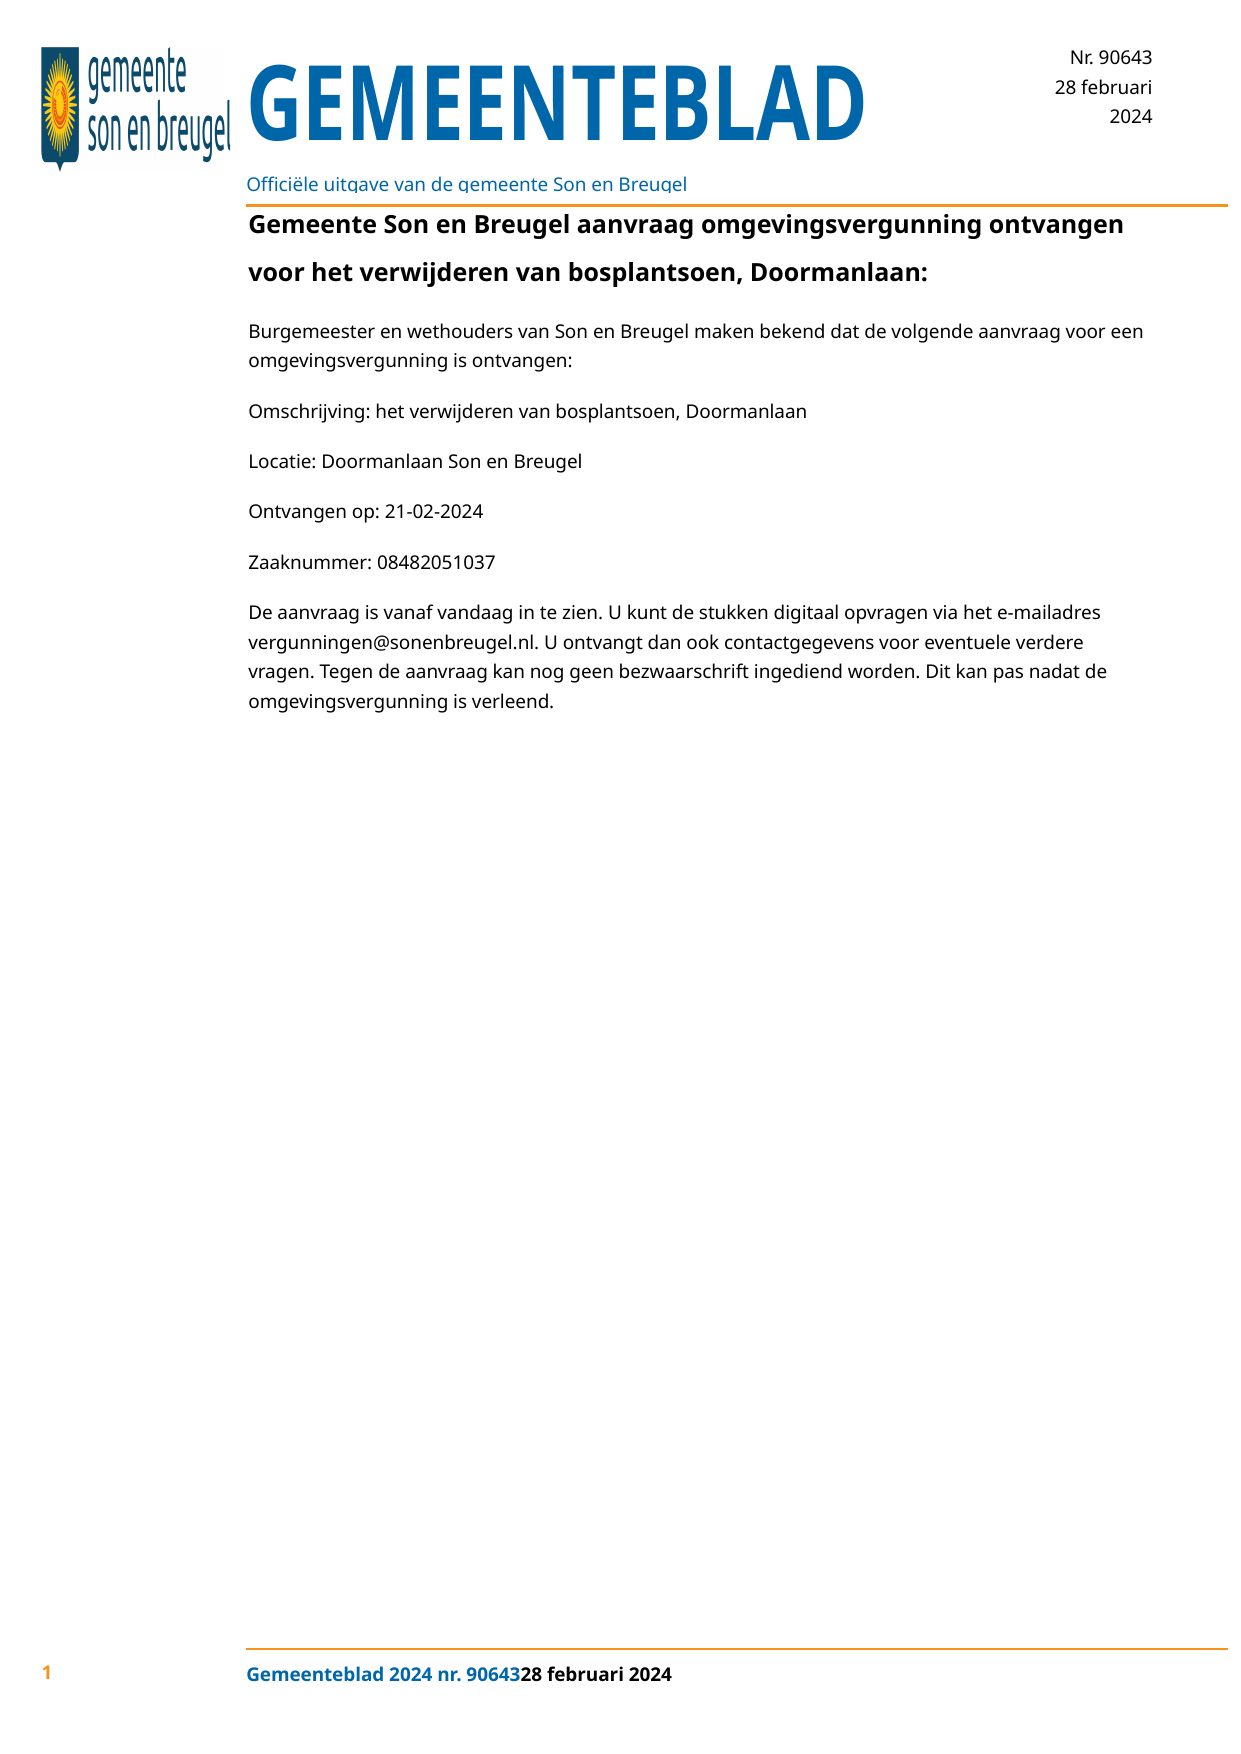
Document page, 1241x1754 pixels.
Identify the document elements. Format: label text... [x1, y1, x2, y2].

text De aanvraag is vanaf vandaag in te zien. U kunt de stukken digitaal opvragen via het e-mailadres vergunningen@sonenbreugel.nl. U ontvangt dan ook contactgegevens voor eventuele verdere vragen. Tegen de aanvraag kan nog geen bezwaarschrift ingediend worden. Dit kan pas nadat de omgevingsvergunning is verleend. [248, 599, 1152, 714]
picture [41, 47, 231, 172]
text Locatie: Doormanlaan Son en Breugel [248, 448, 1152, 474]
text Burgemeester en wethouders van Son en Breugel maken bekend dat de volgende aanvraag voor een omgevingsvergunning is ontvangen: [248, 318, 1152, 373]
text Ontvangen op: 21-02-2024 [248, 499, 1152, 524]
text Zaaknummer: 08482051037 [248, 549, 1152, 575]
text Gemeente Son en Breugel aanvraag omgevingsvergunning ontvangen voor het verwijderen van bosplantsoen, Doormanlaan: [248, 207, 1152, 288]
text Omschrijving: het verwijderen van bosplantsoen, Doormanlaan [248, 398, 1152, 424]
